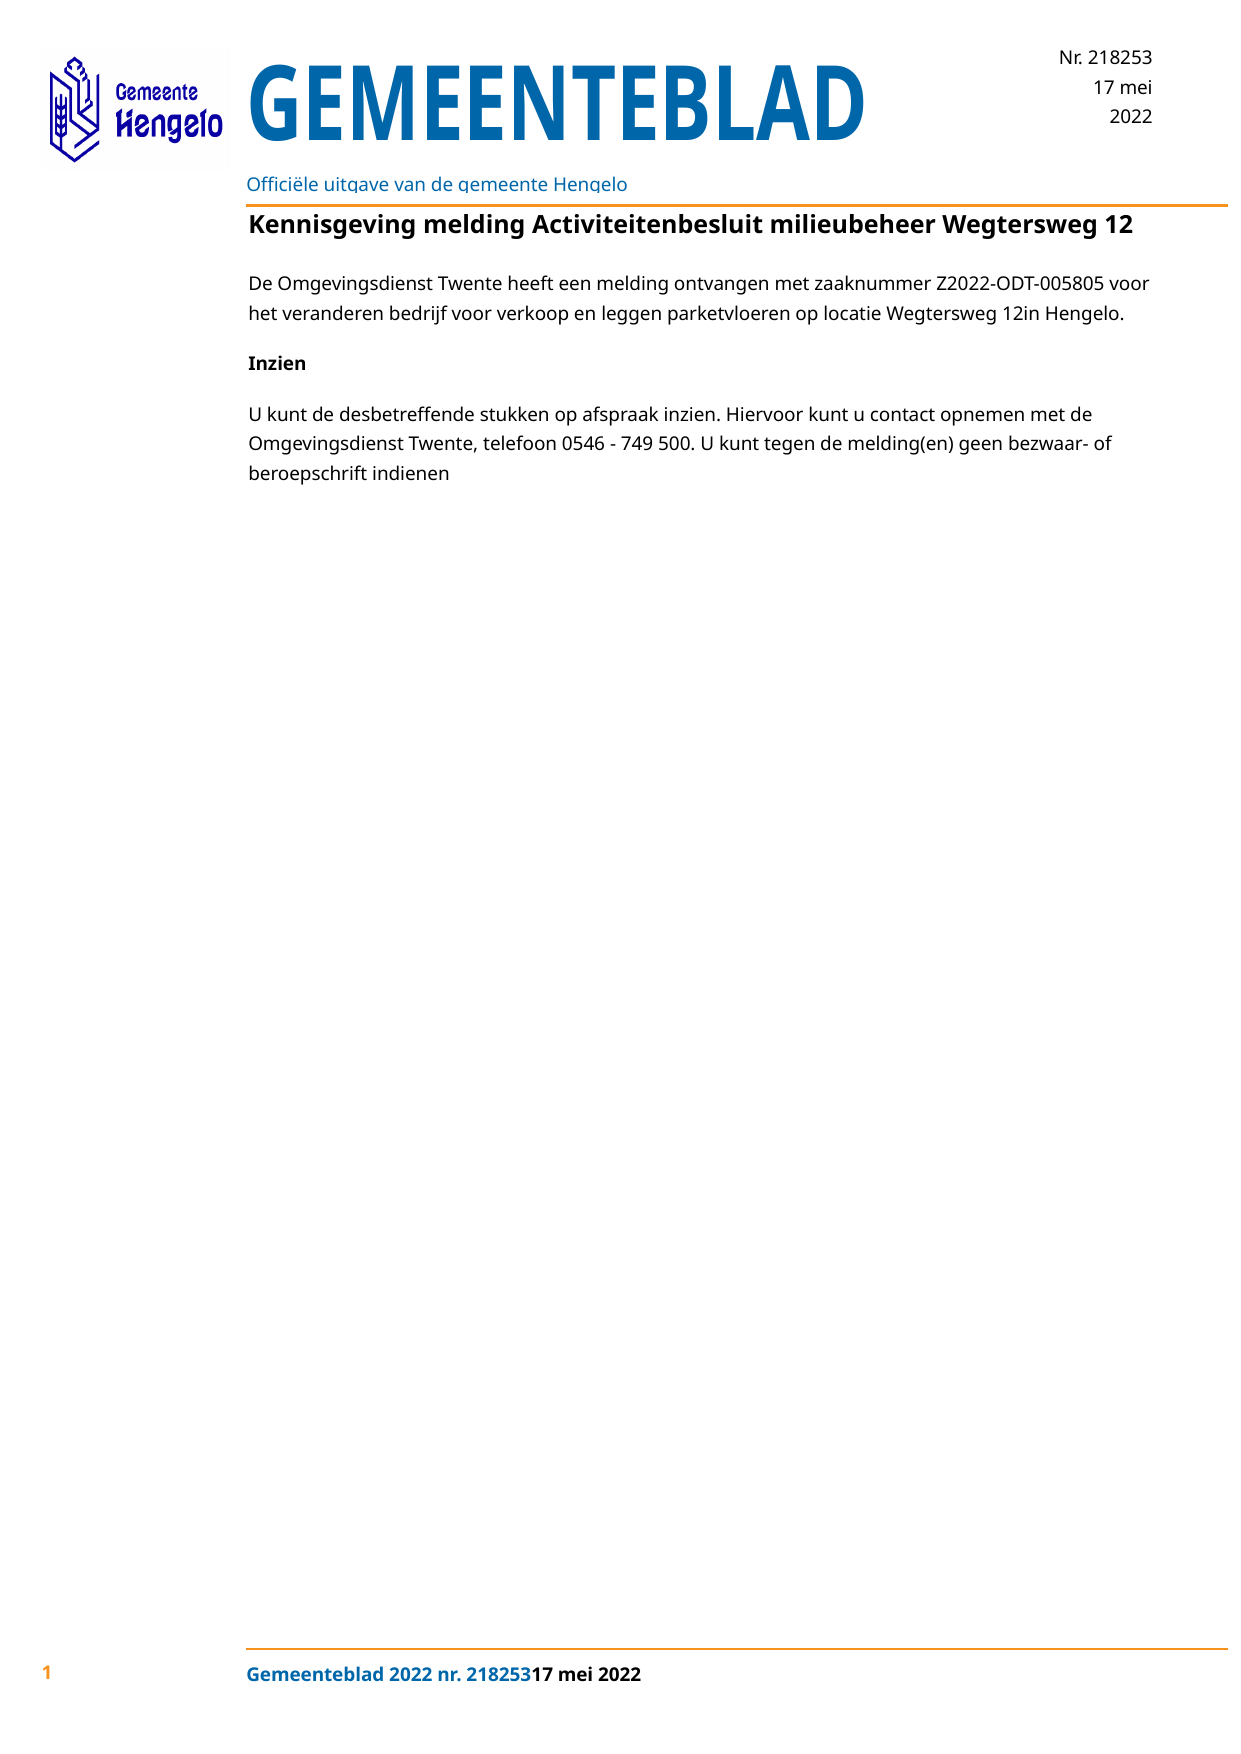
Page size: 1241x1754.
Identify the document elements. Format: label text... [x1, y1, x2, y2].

text U kunt de desbetreffende stukken op afspraak inzien. Hiervoor kunt u contact opnemen met de Omgevingsdienst Twente, telefoon 0546 - 749 500. U kunt tegen de melding(en) geen bezwaar- of beroepschrift indienen [248, 401, 1152, 486]
text De Omgevingsdienst Twente heeft een melding ontvangen met zaaknummer Z2022-ODT-005805 voor het veranderen bedrijf voor verkoop en leggen parketvloeren op locatie Wegtersweg 12in Hengelo. [248, 270, 1152, 326]
text Kennisgeving melding Activiteitenbesluit milieubeheer Wegtersweg 12 [248, 207, 1152, 241]
text Inzien [248, 350, 1152, 376]
picture [41, 47, 231, 172]
